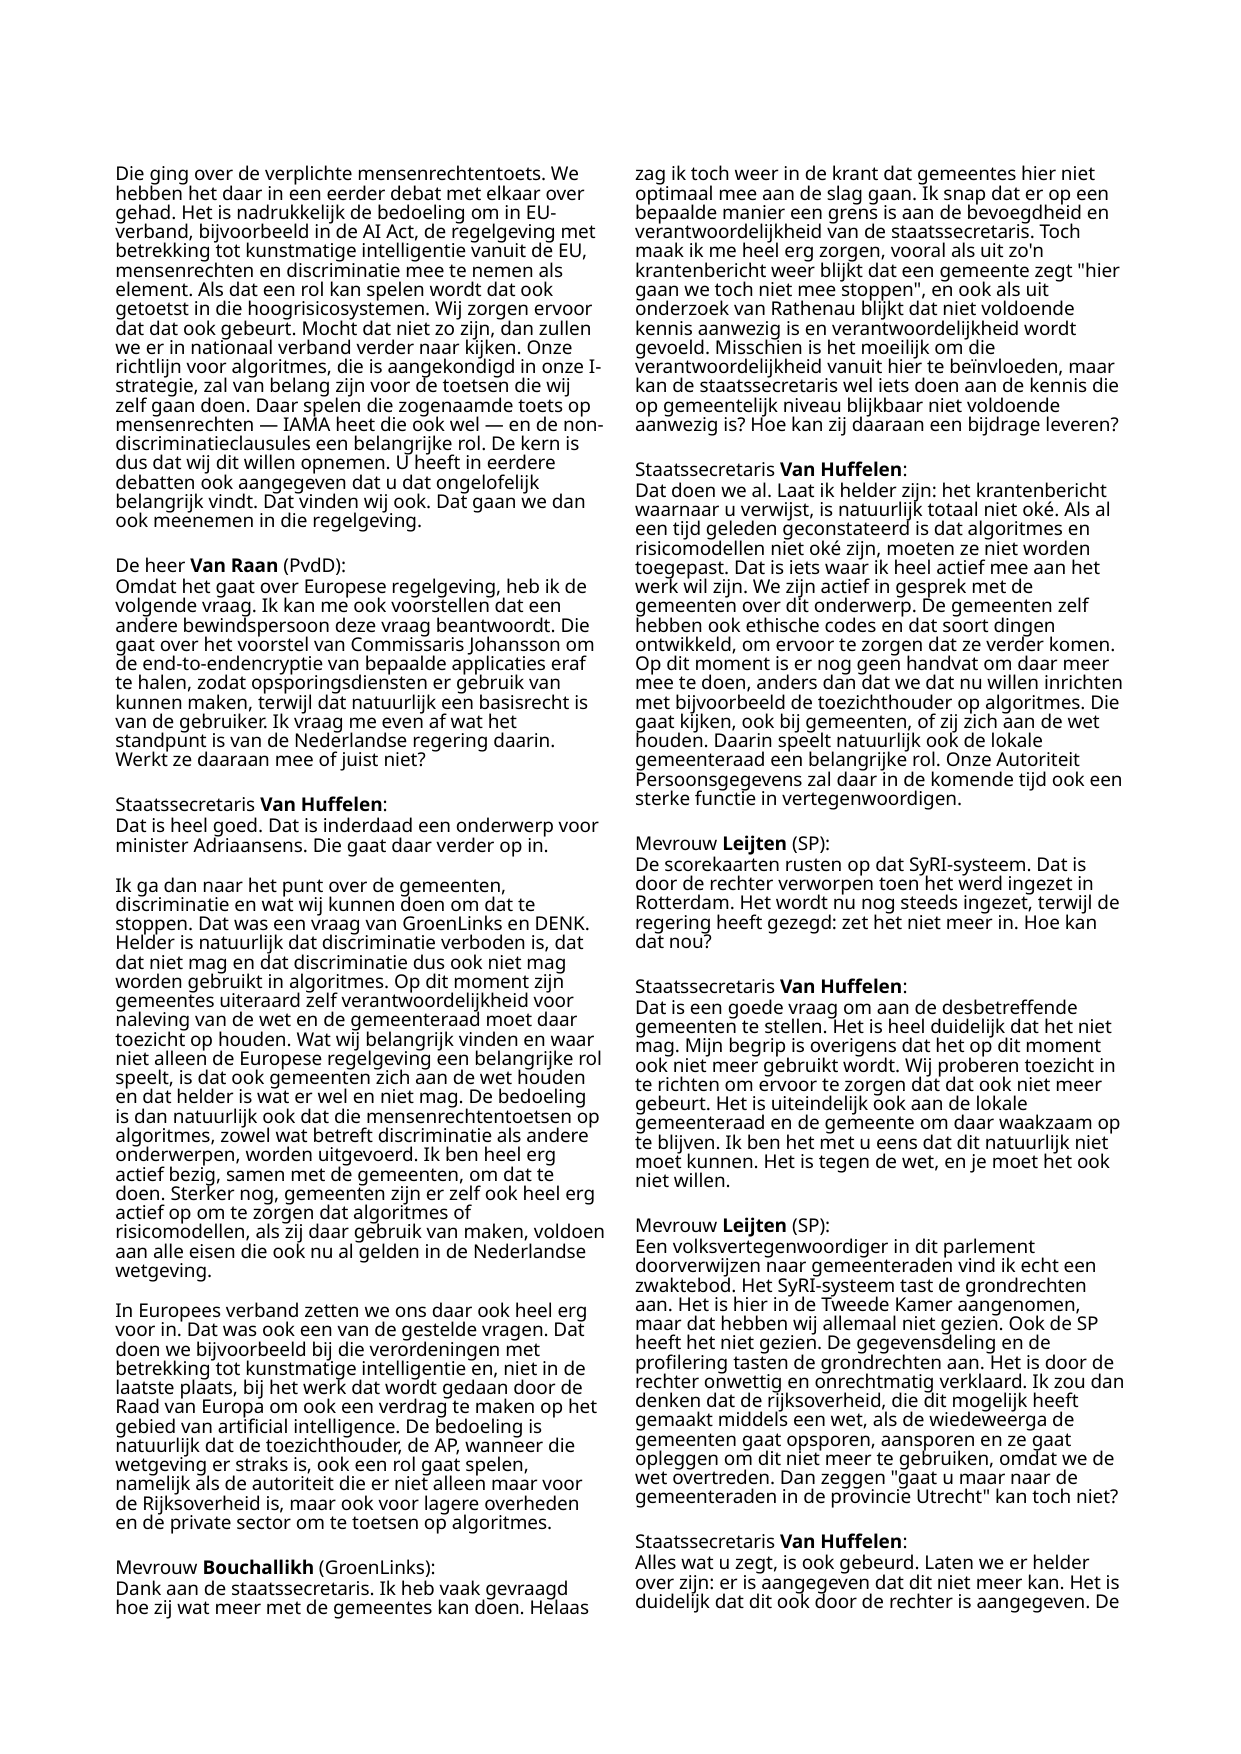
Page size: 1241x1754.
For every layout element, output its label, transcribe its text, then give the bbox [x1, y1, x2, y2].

text Dat is heel goed. Dat is inderdaad een onderwerp voor minister Adriaansens. Die gaat daar verder op in. [115, 817, 605, 856]
text Alles wat u zegt, is ook gebeurd. Laten we er helder over zijn: er is aangegeven dat dit niet meer kan. Het is duidelijk dat dit ook door de rechter is aangegeven. De [635, 1554, 1125, 1612]
text Dank aan de staatssecretaris. Ik heb vaak gevraagd hoe zij wat meer met de gemeentes kan doen. Helaas [115, 1580, 605, 1618]
text Een volksvertegenwoordiger in dit parlement doorverwijzen naar gemeenteraden vind ik echt een zwaktebod. Het SyRI-systeem tast de grondrechten aan. Het is hier in de Tweede Kamer aangenomen, maar dat hebben wij allemaal niet gezien. Ook de SP heeft het niet gezien. De gegevensdeling en de profilering tasten de grondrechten aan. Het is door de rechter onwettig en onrechtmatig verklaard. Ik zou dan denken dat de rijksoverheid, die dit mogelijk heeft gemaakt middels een wet, als de wiedeweerga de gemeenten gaat opsporen, aansporen en ze gaat opleggen om dit niet meer te gebruiken, omdat we de wet overtreden. Dan zeggen "gaat u maar naar de gemeenteraden in de provincie Utrecht" kan toch niet? [635, 1238, 1125, 1508]
text Mevrouw Leijten (SP): [635, 1212, 1125, 1238]
text Mevrouw Leijten (SP): [635, 830, 1125, 856]
text Ik ga dan naar het punt over de gemeenten, discriminatie en wat wij kunnen doen om dat te stoppen. Dat was een vraag van GroenLinks en DENK. Helder is natuurlijk dat discriminatie verboden is, dat dat niet mag en dat discriminatie dus ook niet mag worden gebruikt in algoritmes. Op dit moment zijn gemeentes uiteraard zelf verantwoordelijkheid voor naleving van de wet en de gemeenteraad moet daar toezicht op houden. Wat wij belangrijk vinden en waar niet alleen de Europese regelgeving een belangrijke rol speelt, is dat ook gemeenten zich aan de wet houden en dat helder is wat er wel en niet mag. De bedoeling is dan natuurlijk ook dat die mensenrechtentoetsen op algoritmes, zowel wat betreft discriminatie als andere onderwerpen, worden uitgevoerd. Ik ben heel erg actief bezig, samen met de gemeenten, om dat te doen. Sterker nog, gemeenten zijn er zelf ook heel erg actief op om te zorgen dat algoritmes of risicomodellen, als zij daar gebruik van maken, voldoen aan alle eisen die ook nu al gelden in de Nederlandse wetgeving. [115, 877, 605, 1281]
text In Europees verband zetten we ons daar ook heel erg voor in. Dat was ook een van de gestelde vragen. Dat doen we bijvoorbeeld bij die verordeningen met betrekking tot kunstmatige intelligentie en, niet in de laatste plaats, bij het werk dat wordt gedaan door de Raad van Europa om ook een verdrag te maken op het gebied van artificial intelligence. De bedoeling is natuurlijk dat de toezichthouder, de AP, wanneer die wetgeving er straks is, ook een rol gaat spelen, namelijk als de autoriteit die er niet alleen maar voor de Rijksoverheid is, maar ook voor lagere overheden en de private sector om te toetsen op algoritmes. [115, 1302, 605, 1533]
text Dat doen we al. Laat ik helder zijn: het krantenbericht waarnaar u verwijst, is natuurlijk totaal niet oké. Als al een tijd geleden geconstateerd is dat algoritmes en risicomodellen niet oké zijn, moeten ze niet worden toegepast. Dat is iets waar ik heel actief mee aan het werk wil zijn. We zijn actief in gesprek met de gemeenten over dit onderwerp. De gemeenten zelf hebben ook ethische codes en dat soort dingen ontwikkeld, om ervoor te zorgen dat ze verder komen. Op dit moment is er nog geen handvat om daar meer mee te doen, anders dan dat we dat nu willen inrichten met bijvoorbeeld de toezichthouder op algoritmes. Die gaat kijken, ook bij gemeenten, of zij zich aan de wet houden. Daarin speelt natuurlijk ook de lokale gemeenteraad een belangrijke rol. Onze Autoriteit Persoonsgegevens zal daar in de komende tijd ook een sterke functie in vertegenwoordigen. [635, 482, 1125, 809]
text Dat is een goede vraag om aan de desbetreffende gemeenten te stellen. Het is heel duidelijk dat het niet mag. Mijn begrip is overigens dat het op dit moment ook niet meer gebruikt wordt. Wij proberen toezicht in te richten om ervoor te zorgen dat dat ook niet meer gebeurt. Het is uiteindelijk ook aan de lokale gemeenteraad en de gemeente om daar waakzaam op te blijven. Ik ben het met u eens dat dit natuurlijk niet moet kunnen. Het is tegen de wet, en je moet het ook niet willen. [635, 999, 1125, 1191]
text Mevrouw Bouchallikh (GroenLinks): [115, 1554, 605, 1580]
text De scorekaarten rusten op dat SyRI-systeem. Dat is door de rechter verworpen toen het werd ingezet in Rotterdam. Het wordt nu nog steeds ingezet, terwijl de regering heeft gezegd: zet het niet meer in. Hoe kan dat nou? [635, 856, 1125, 952]
text De heer Van Raan (PvdD): [115, 552, 605, 578]
text Staatssecretaris Van Huffelen: [635, 1529, 1125, 1554]
text Staatssecretaris Van Huffelen: [635, 973, 1125, 999]
text Die ging over de verplichte mensenrechtentoets. We hebben het daar in een eerder debat met elkaar over gehad. Het is nadrukkelijk de bedoeling om in EU-verband, bijvoorbeeld in de AI Act, de regelgeving met betrekking tot kunstmatige intelligentie vanuit de EU, mensenrechten en discriminatie mee te nemen als element. Als dat een rol kan spelen wordt dat ook getoetst in die hoogrisicosystemen. Wij zorgen ervoor dat dat ook gebeurt. Mocht dat niet zo zijn, dan zullen we er in nationaal verband verder naar kijken. Onze richtlijn voor algoritmes, die is aangekondigd in onze I-strategie, zal van belang zijn voor de toetsen die wij zelf gaan doen. Daar spelen die zogenaamde toets op mensenrechten — IAMA heet die ook wel — en de non-discriminatieclausules een belangrijke rol. De kern is dus dat wij dit willen opnemen. U heeft in eerdere debatten ook aangegeven dat u dat ongelofelijk belangrijk vindt. Dat vinden wij ook. Dat gaan we dan ook meenemen in die regelgeving. [115, 165, 605, 531]
text Omdat het gaat over Europese regelgeving, heb ik de volgende vraag. Ik kan me ook voorstellen dat een andere bewindspersoon deze vraag beantwoordt. Die gaat over het voorstel van Commissaris Johansson om de end-to-endencryptie van bepaalde applicaties eraf te halen, zodat opsporingsdiensten er gebruik van kunnen maken, terwijl dat natuurlijk een basisrecht is van de gebruiker. Ik vraag me even af wat het standpunt is van de Nederlandse regering daarin. Werkt ze daaraan mee of juist niet? [115, 578, 605, 771]
text zag ik toch weer in de krant dat gemeentes hier niet optimaal mee aan de slag gaan. Ik snap dat er op een bepaalde manier een grens is aan de bevoegdheid en verantwoordelijkheid van de staatssecretaris. Toch maak ik me heel erg zorgen, vooral als uit zo'n krantenbericht weer blijkt dat een gemeente zegt "hier gaan we toch niet mee stoppen", en ook als uit onderzoek van Rathenau blijkt dat niet voldoende kennis aanwezig is en verantwoordelijkheid wordt gevoeld. Misschien is het moeilijk om die verantwoordelijkheid vanuit hier te beïnvloeden, maar kan de staatssecretaris wel iets doen aan de kennis die op gemeentelijk niveau blijkbaar niet voldoende aanwezig is? Hoe kan zij daaraan een bijdrage leveren? [635, 165, 1125, 435]
text Staatssecretaris Van Huffelen: [635, 456, 1125, 482]
text Staatssecretaris Van Huffelen: [115, 792, 605, 817]
